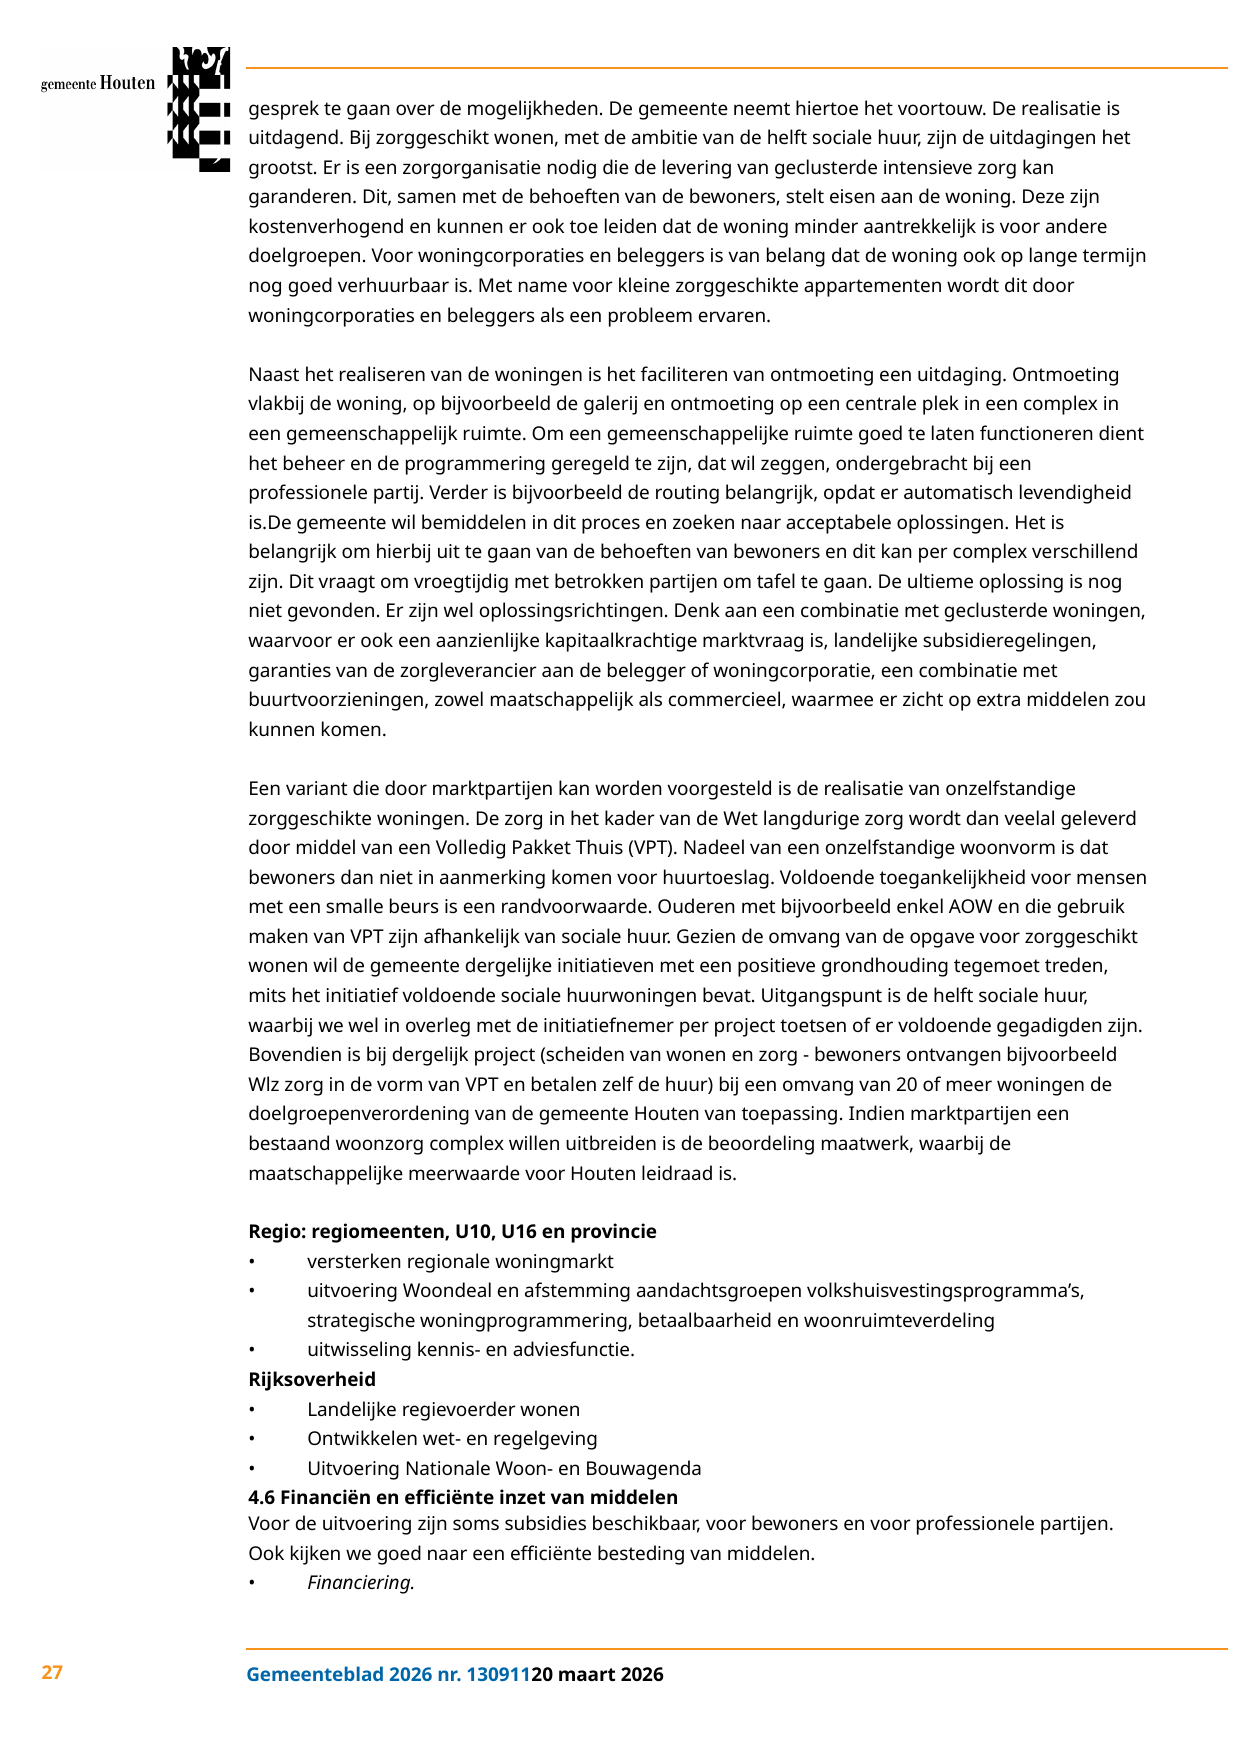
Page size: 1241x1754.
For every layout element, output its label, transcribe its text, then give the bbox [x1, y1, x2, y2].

picture [41, 47, 231, 172]
text Voor de uitvoering zijn soms subsidies beschikbaar, voor bewoners en voor professionele partijen. Ook kijken we goed naar een efficiënte besteding van middelen. [248, 1510, 1152, 1566]
text Regio: regiomeenten, U10, U16 en provincie [248, 1218, 1152, 1244]
list Ontwikkelen wet- en regelgeving [248, 1425, 1152, 1451]
list Landelijke regievoerder wonen [248, 1396, 1152, 1422]
list uitvoering Woondeal en afstemming aandachtsgroepen volkshuisvestingsprogramma’s, strategische woningprogrammering, betaalbaarheid en woonruimteverdeling [248, 1277, 1152, 1333]
list Financiering. [248, 1569, 1152, 1595]
list versterken regionale woningmarkt [248, 1248, 1152, 1274]
list Uitvoering Nationale Woon- en Bouwagenda [248, 1455, 1152, 1481]
text 4.6 Financiën en efficiënte inzet van middelen [248, 1484, 1152, 1510]
list uitwisseling kennis- en adviesfunctie. [248, 1337, 1152, 1362]
table_header gesprek te gaan over de mogelijkheden. De gemeente neemt hiertoe het voortouw. De realisatie is uitdagend. Bij zorggeschikt wonen, met de ambitie van de helft sociale huur, zijn de uitdagingen het grootst. Er is een zorgorganisatie nodig die de levering van geclusterde intensieve zorg kan garanderen. Dit, samen met de behoeften van de bewoners, stelt eisen aan de woning. Deze zijn kostenverhogend en kunnen er ook toe leiden dat de woning minder aantrekkelijk is voor andere doelgroepen. Voor woningcorporaties en beleggers is van belang dat de woning ook op lange termijn nog goed verhuurbaar is. Met name voor kleine zorggeschikte appartementen wordt dit door woningcorporaties en beleggers als een probleem ervaren. Naast het realiseren van de woningen is het faciliteren van ontmoeting een uitdaging. Ontmoeting vlakbij de woning, op bijvoorbeeld de galerij en ontmoeting op een centrale plek in een complex in een gemeenschappelijk ruimte. Om een gemeenschappelijke ruimte goed te laten functioneren dient het beheer en de programmering geregeld te zijn, dat wil zeggen, ondergebracht bij een professionele partij. Verder is bijvoorbeeld de routing belangrijk, opdat er automatisch levendigheid is.De gemeente wil bemiddelen in dit proces en zoeken naar acceptabele oplossingen. Het is belangrijk om hierbij uit te gaan van de behoeften van bewoners en dit kan per complex verschillend zijn. Dit vraagt om vroegtijdig met betrokken partijen om tafel te gaan. De ultieme oplossing is nog niet gevonden. Er zijn wel oplossingsrichtingen. Denk aan een combinatie met geclusterde woningen, waarvoor er ook een aanzienlijke kapitaalkrachtige marktvraag is, landelijke subsidieregelingen, garanties van de zorgleverancier aan de belegger of woningcorporatie, een combinatie met buurtvoorzieningen, zowel maatschappelijk als commercieel, waarmee er zicht op extra middelen zou kunnen komen. Een variant die door marktpartijen kan worden voorgesteld is de realisatie van onzelfstandige zorggeschikte woningen. De zorg in het kader van de Wet langdurige zorg wordt dan veelal geleverd door middel van een Volledig Pakket Thuis (VPT). Nadeel van een onzelfstandige woonvorm is dat bewoners dan niet in aanmerking komen voor huurtoeslag. Voldoende toegankelijkheid voor mensen met een smalle beurs is een randvoorwaarde. Ouderen met bijvoorbeeld enkel AOW en die gebruik maken van VPT zijn afhankelijk van sociale huur. Gezien de omvang van de opgave voor zorggeschikt wonen wil de gemeente dergelijke initiatieven met een positieve grondhouding tegemoet treden, mits het initiatief voldoende sociale huurwoningen bevat. Uitgangspunt is de helft sociale huur, waarbij we wel in overleg met de initiatiefnemer per project toetsen of er voldoende gegadigden zijn. Bovendien is bij dergelijk project (scheiden van wonen en zorg - bewoners ontvangen bijvoorbeeld Wlz zorg in de vorm van VPT en betalen zelf de huur) bij een omvang van 20 of meer woningen de doelgroepenverordening van de gemeente Houten van toepassing. Indien marktpartijen een bestaand woonzorg complex willen uitbreiden is de beoordeling maatwerk, waarbij de maatschappelijke meerwaarde voor Houten leidraad is. [248, 95, 1152, 1186]
text Rijksoverheid [248, 1366, 1152, 1392]
